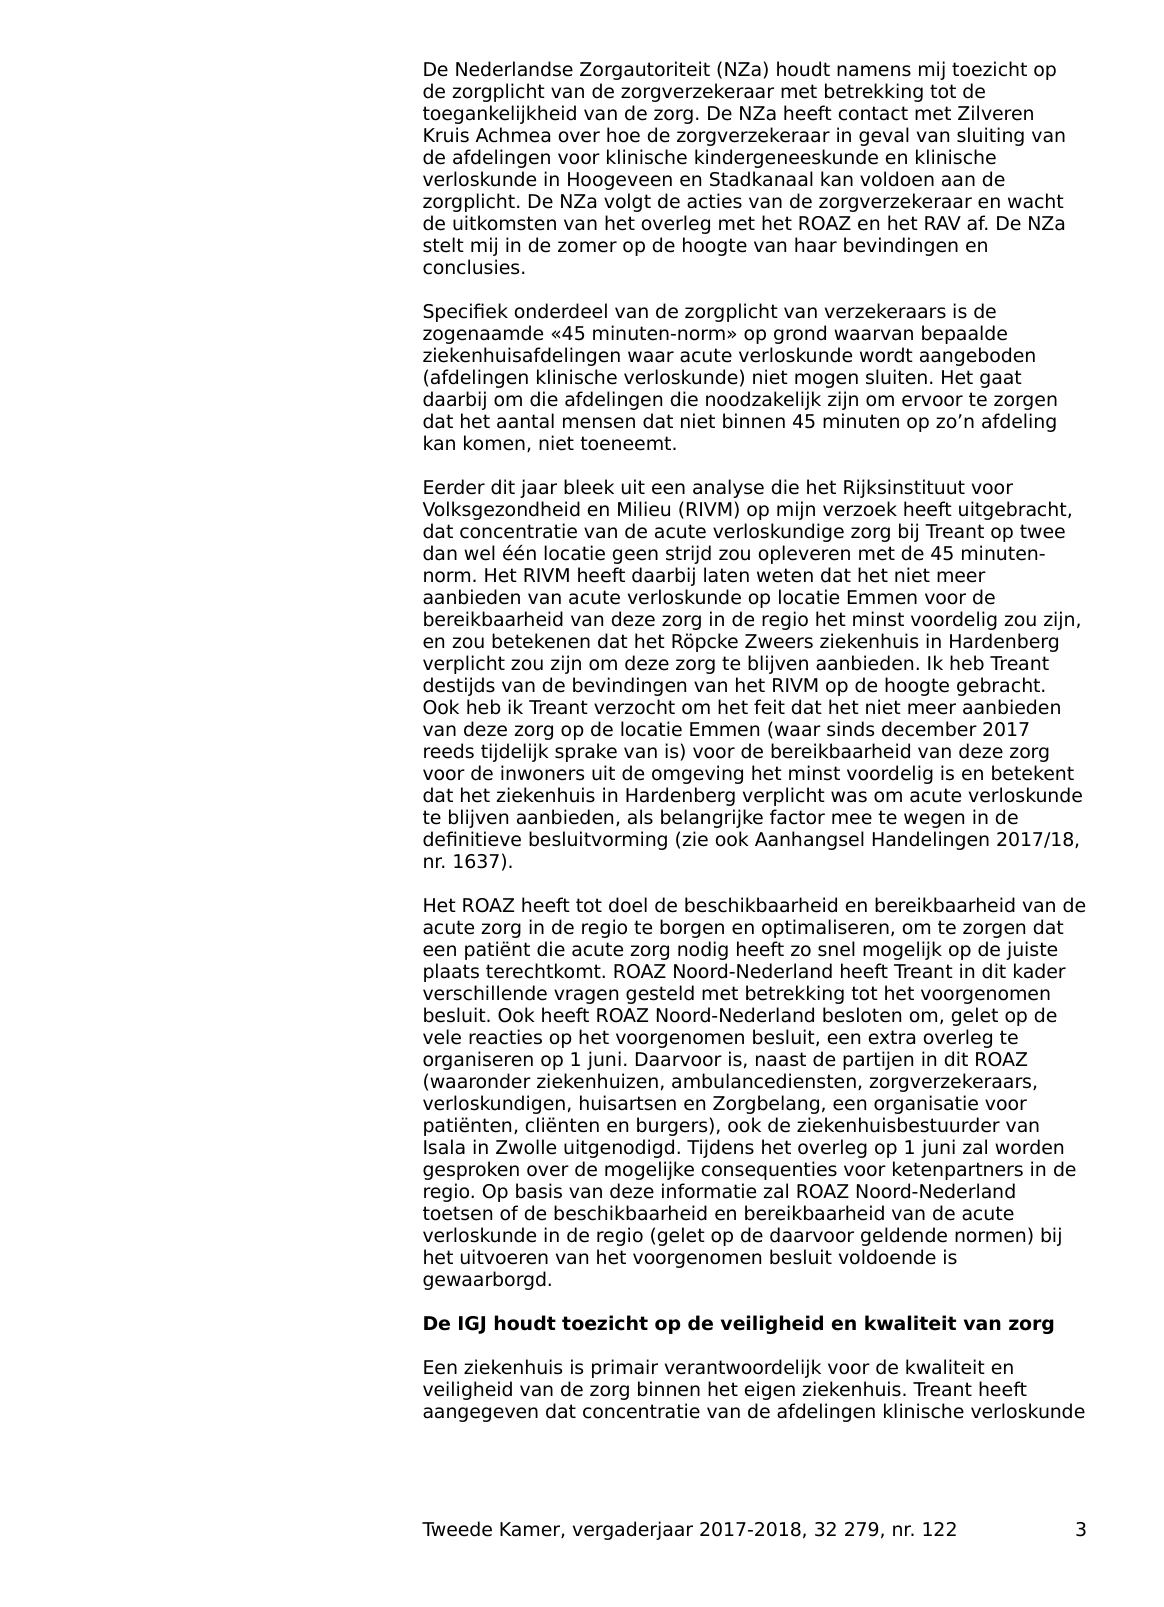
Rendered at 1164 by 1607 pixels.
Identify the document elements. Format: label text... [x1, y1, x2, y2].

text De Nederlandse Zorgautoriteit (NZa) houdt namens mij toezicht op de zorgplicht van de zorgverzekeraar met betrekking tot de toegankelijkheid van de zorg. De NZa heeft contact met Zilveren Kruis Achmea over hoe de zorgverzekeraar in geval van sluiting van de afdelingen voor klinische kindergeneeskunde en klinische verloskunde in Hoogeveen en Stadkanaal kan voldoen aan de zorgplicht. De NZa volgt de acties van de zorgverzekeraar en wacht de uitkomsten van het overleg met het ROAZ en het RAV af. De NZa stelt mij in de zomer op de hoogte van haar bevindingen en conclusies. [422, 59, 1087, 279]
text Eerder dit jaar bleek uit een analyse die het Rijksinstituut voor Volksgezondheid en Milieu (RIVM) op mijn verzoek heeft uitgebracht, dat concentratie van de acute verloskundige zorg bij Treant op twee dan wel één locatie geen strijd zou opleveren met de 45 minuten-norm. Het RIVM heeft daarbij laten weten dat het niet meer aanbieden van acute verloskunde op locatie Emmen voor de bereikbaarheid van deze zorg in de regio het minst voordelig zou zijn, en zou betekenen dat het Röpcke Zweers ziekenhuis in Hardenberg verplicht zou zijn om deze zorg te blijven aanbieden. Ik heb Treant destijds van de bevindingen van het RIVM op de hoogte gebracht. Ook heb ik Treant verzocht om het feit dat het niet meer aanbieden van deze zorg op de locatie Emmen (waar sinds december 2017 reeds tijdelijk sprake van is) voor de bereikbaarheid van deze zorg voor de inwoners uit de omgeving het minst voordelig is en betekent dat het ziekenhuis in Hardenberg verplicht was om acute verloskunde te blijven aanbieden, als belangrijke factor mee te wegen in de definitieve besluitvorming (zie ook Aanhangsel Handelingen 2017/18, nr. 1637). [422, 477, 1087, 873]
text Een ziekenhuis is primair verantwoordelijk voor de kwaliteit en veiligheid van de zorg binnen het eigen ziekenhuis. Treant heeft aangegeven dat concentratie van de afdelingen klinische verloskunde [422, 1357, 1087, 1423]
subtitle De IGJ houdt toezicht op de veiligheid en kwaliteit van zorg [422, 1313, 1087, 1335]
text Specifiek onderdeel van de zorgplicht van verzekeraars is de zogenaamde «45 minuten-norm» op grond waarvan bepaalde ziekenhuisafdelingen waar acute verloskunde wordt aangeboden (afdelingen klinische verloskunde) niet mogen sluiten. Het gaat daarbij om die afdelingen die noodzakelijk zijn om ervoor te zorgen dat het aantal mensen dat niet binnen 45 minuten op zo’n afdeling kan komen, niet toeneemt. [422, 301, 1087, 455]
text Het ROAZ heeft tot doel de beschikbaarheid en bereikbaarheid van de acute zorg in de regio te borgen en optimaliseren, om te zorgen dat een patiënt die acute zorg nodig heeft zo snel mogelijk op de juiste plaats terechtkomt. ROAZ Noord-Nederland heeft Treant in dit kader verschillende vragen gesteld met betrekking tot het voorgenomen besluit. Ook heeft ROAZ Noord-Nederland besloten om, gelet op de vele reacties op het voorgenomen besluit, een extra overleg te organiseren op 1 juni. Daarvoor is, naast de partijen in dit ROAZ (waaronder ziekenhuizen, ambulancediensten, zorgverzekeraars, verloskundigen, huisartsen en Zorgbelang, een organisatie voor patiënten, cliënten en burgers), ook de ziekenhuisbestuurder van Isala in Zwolle uitgenodigd. Tijdens het overleg op 1 juni zal worden gesproken over de mogelijke consequenties voor ketenpartners in de regio. Op basis van deze informatie zal ROAZ Noord-Nederland toetsen of de beschikbaarheid en bereikbaarheid van de acute verloskunde in de regio (gelet op de daarvoor geldende normen) bij het uitvoeren van het voorgenomen besluit voldoende is gewaarborgd. [422, 895, 1087, 1291]
